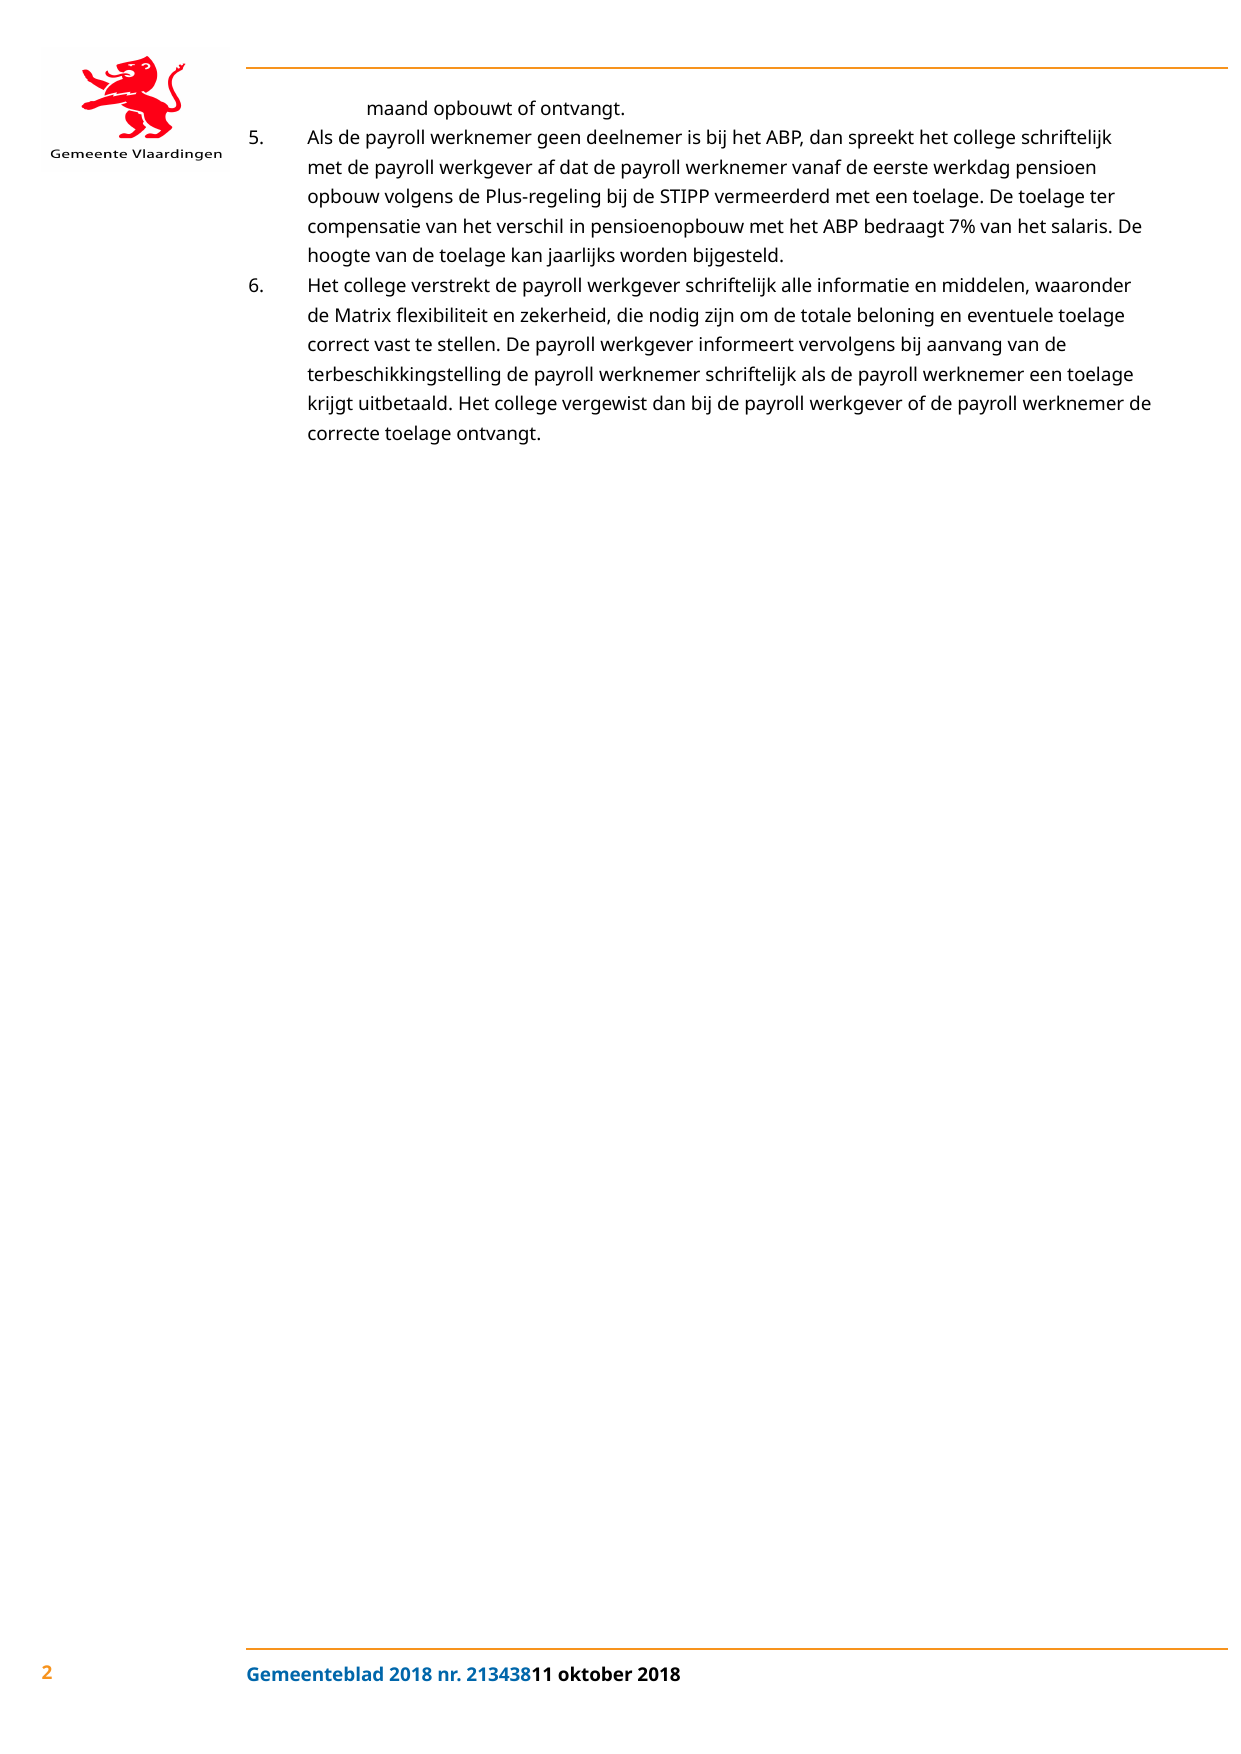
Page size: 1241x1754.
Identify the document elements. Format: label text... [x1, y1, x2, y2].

list Als de payroll werknemer geen deelnemer is bij het ABP, dan spreekt het college schriftelijk met de payroll werkgever af dat de payroll werknemer vanaf de eerste werkdag pensioen opbouw volgens de Plus-regeling bij de STIPP vermeerderd met een toelage. De toelage ter compensatie van het verschil in pensioenopbouw met het ABP bedraagt 7% van het salaris. De hoogte van de toelage kan jaarlijks worden bijgesteld. [248, 124, 1152, 268]
list Het college verstrekt de payroll werkgever schriftelijk alle informatie en middelen, waaronder de Matrix flexibiliteit en zekerheid, die nodig zijn om de totale beloning en eventuele toelage correct vast te stellen. De payroll werkgever informeert vervolgens bij aanvang van de terbeschikkingstelling de payroll werknemer schriftelijk als de payroll werknemer een toelage krijgt uitbetaald. Het college vergewist dan bij de payroll werkgever of de payroll werknemer de correcte toelage ontvangt. [248, 272, 1152, 446]
picture [41, 47, 231, 172]
list maand opbouwt of ontvangt. [307, 95, 1152, 121]
